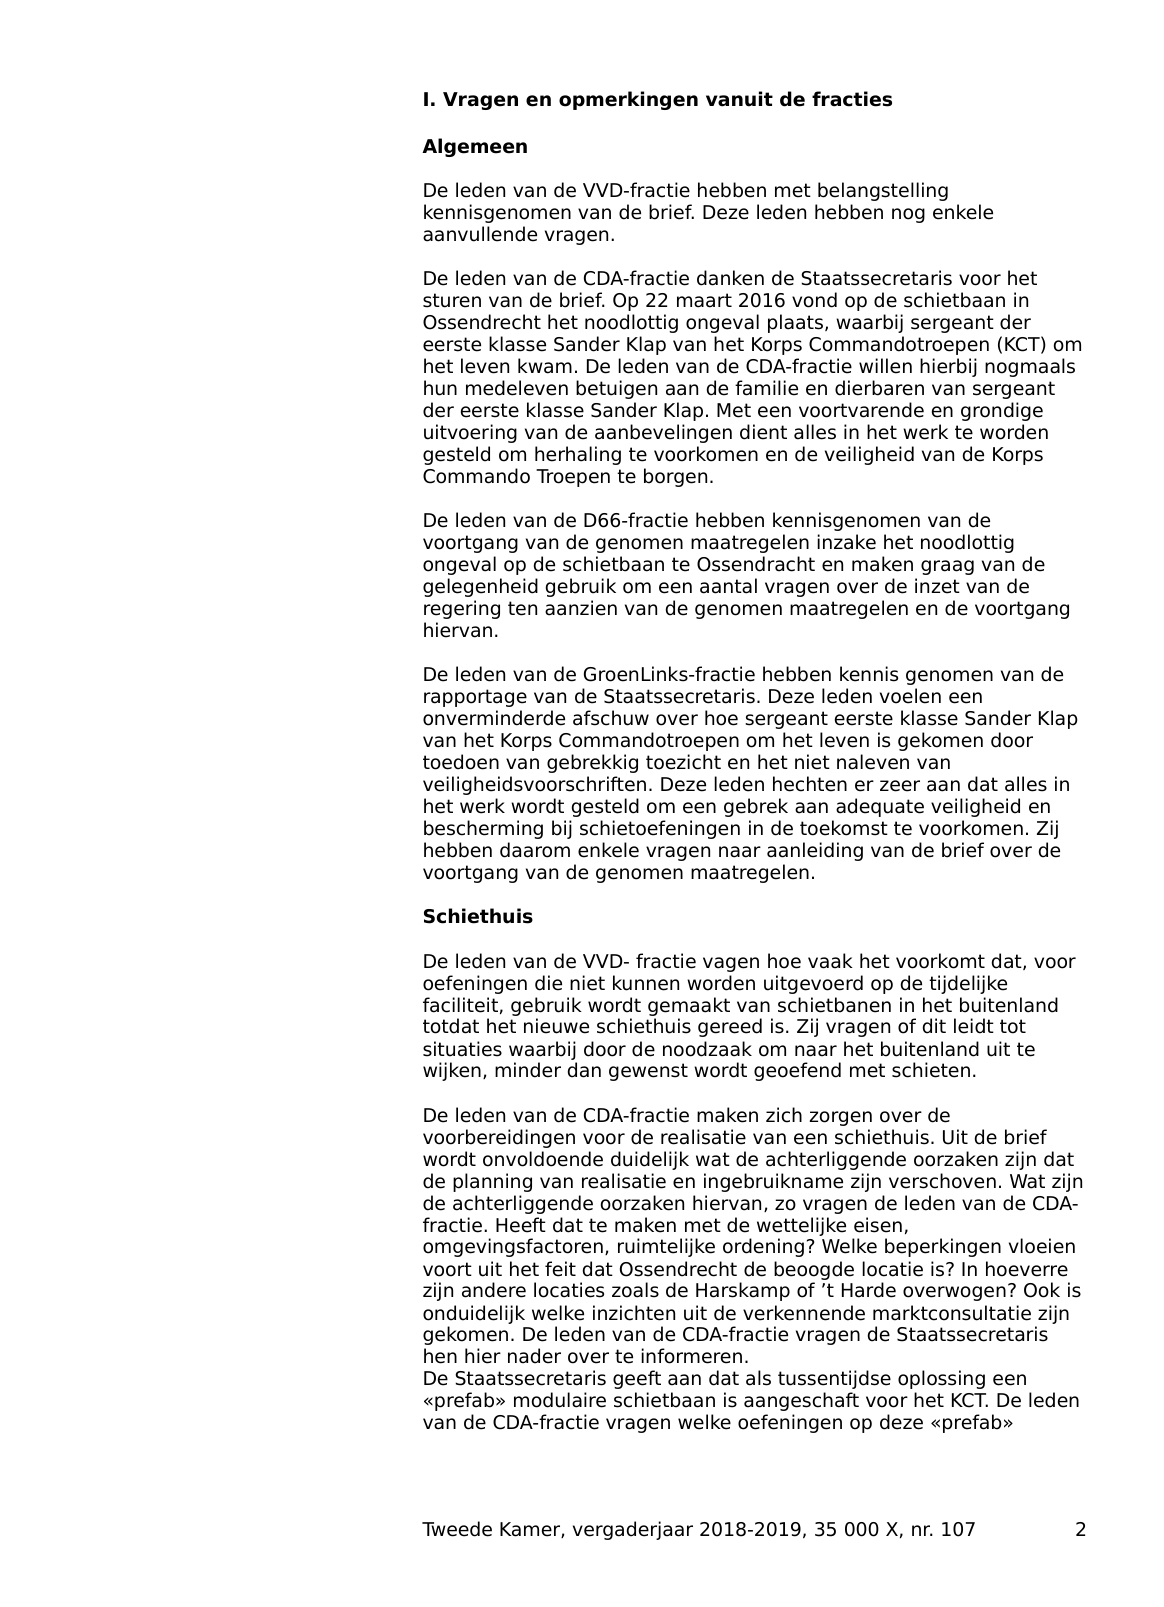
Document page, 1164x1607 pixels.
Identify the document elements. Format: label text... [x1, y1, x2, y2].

subtitle Schiethuis [422, 906, 1087, 928]
text De leden van de GroenLinks-fractie hebben kennis genomen van de rapportage van de Staatssecretaris. Deze leden voelen een onverminderde afschuw over hoe sergeant eerste klasse Sander Klap van het Korps Commandotroepen om het leven is gekomen door toedoen van gebrekkig toezicht en het niet naleven van veiligheidsvoorschriften. Deze leden hechten er zeer aan dat alles in het werk wordt gesteld om een gebrek aan adequate veiligheid en bescherming bij schietoefeningen in de toekomst te voorkomen. Zij hebben daarom enkele vragen naar aanleiding van de brief over de voortgang van de genomen maatregelen. [422, 664, 1087, 884]
subtitle I. Vragen en opmerkingen vanuit de fracties [422, 89, 1087, 111]
text De leden van de CDA-fractie danken de Staatssecretaris voor het sturen van de brief. Op 22 maart 2016 vond op de schietbaan in Ossendrecht het noodlottig ongeval plaats, waarbij sergeant der eerste klasse Sander Klap van het Korps Commandotroepen (KCT) om het leven kwam. De leden van de CDA-fractie willen hierbij nogmaals hun medeleven betuigen aan de familie en dierbaren van sergeant der eerste klasse Sander Klap. Met een voortvarende en grondige uitvoering van de aanbevelingen dient alles in het werk te worden gesteld om herhaling te voorkomen en de veiligheid van de Korps Commando Troepen te borgen. [422, 268, 1087, 488]
text De leden van de VVD-fractie hebben met belangstelling kennisgenomen van de brief. Deze leden hebben nog enkele aanvullende vragen. [422, 180, 1087, 246]
text De leden van de CDA-fractie maken zich zorgen over de voorbereidingen voor de realisatie van een schiethuis. Uit de brief wordt onvoldoende duidelijk wat de achterliggende oorzaken zijn dat de planning van realisatie en ingebruikname zijn verschoven. Wat zijn de achterliggende oorzaken hiervan, zo vragen de leden van de CDA-fractie. Heeft dat te maken met de wettelijke eisen, omgevingsfactoren, ruimtelijke ordening? Welke beperkingen vloeien voort uit het feit dat Ossendrecht de beoogde locatie is? In hoeverre zijn andere locaties zoals de Harskamp of ’t Harde overwogen? Ook is onduidelijk welke inzichten uit de verkennende marktconsultatie zijn gekomen. De leden van de CDA-fractie vragen de Staatssecretaris hen hier nader over te informeren. [422, 1104, 1087, 1368]
text De Staatssecretaris geeft aan dat als tussentijdse oplossing een «prefab» modulaire schietbaan is aangeschaft voor het KCT. De leden van de CDA-fractie vragen welke oefeningen op deze «prefab» [422, 1368, 1087, 1434]
text De leden van de D66-fractie hebben kennisgenomen van de voortgang van de genomen maatregelen inzake het noodlottig ongeval op de schietbaan te Ossendracht en maken graag van de gelegenheid gebruik om een aantal vragen over de inzet van de regering ten aanzien van de genomen maatregelen en de voortgang hiervan. [422, 510, 1087, 642]
subtitle Algemeen [422, 136, 1087, 158]
text De leden van de VVD- fractie vagen hoe vaak het voorkomt dat, voor oefeningen die niet kunnen worden uitgevoerd op de tijdelijke faciliteit, gebruik wordt gemaakt van schietbanen in het buitenland totdat het nieuwe schiethuis gereed is. Zij vragen of dit leidt tot situaties waarbij door de noodzaak om naar het buitenland uit te wijken, minder dan gewenst wordt geoefend met schieten. [422, 951, 1087, 1082]
